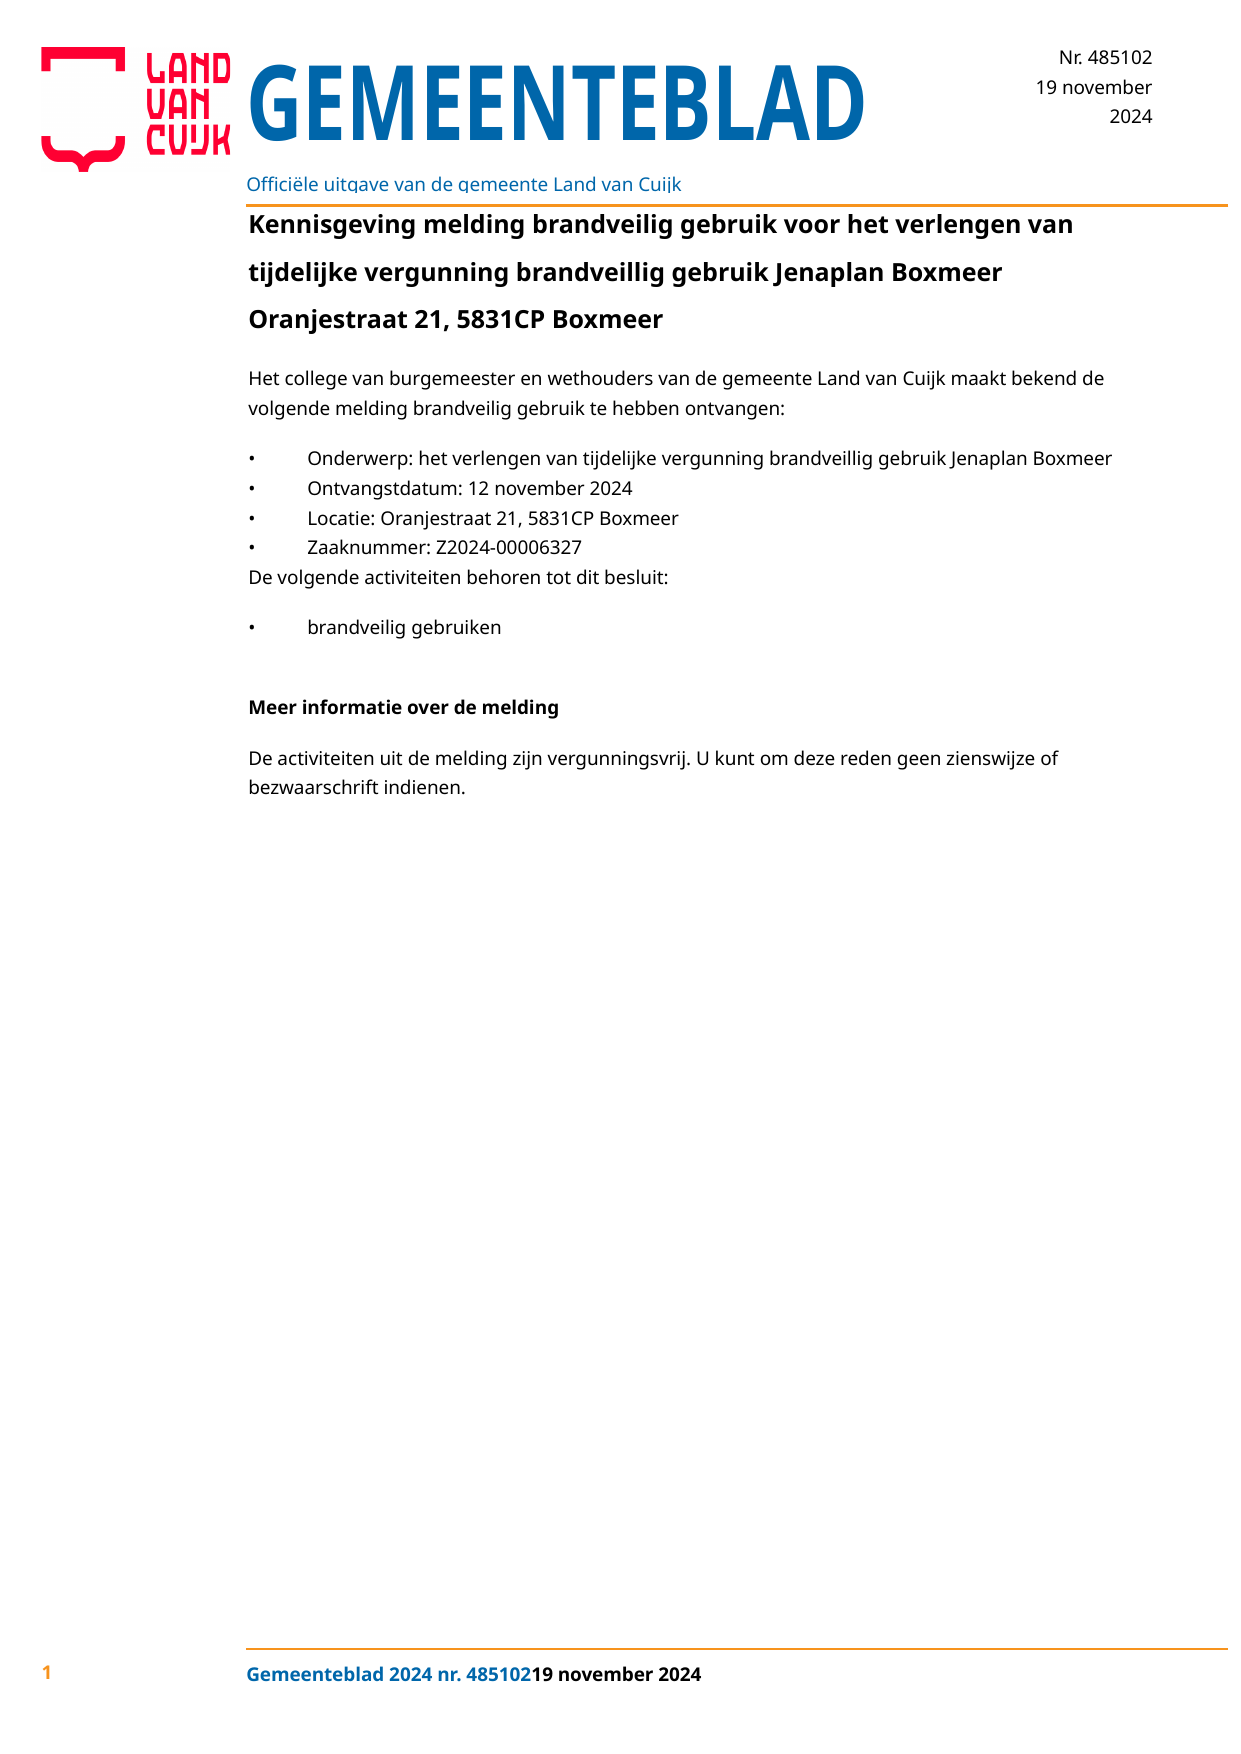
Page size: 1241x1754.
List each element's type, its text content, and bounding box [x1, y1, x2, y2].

text De volgende activiteiten behoren tot dit besluit: [248, 564, 1152, 589]
list Ontvangstdatum: 12 november 2024 [248, 475, 1152, 501]
text Het college van burgemeester en wethouders van de gemeente Land van Cuijk maakt bekend de volgende melding brandveilig gebruik te hebben ontvangen: [248, 366, 1152, 421]
list brandveilig gebruiken [248, 614, 1152, 640]
text De activiteiten uit de melding zijn vergunningsvrij. U kunt om deze reden geen zienswijze of bezwaarschrift indienen. [248, 745, 1152, 800]
list Locatie: Oranjestraat 21, 5831CP Boxmeer [248, 505, 1152, 530]
list Onderwerp: het verlengen van tijdelijke vergunning brandveillig gebruik Jenaplan Boxmeer [248, 446, 1152, 471]
text Kennisgeving melding brandveilig gebruik voor het verlengen van tijdelijke vergunning brandveillig gebruik Jenaplan Boxmeer Oranjestraat 21, 5831CP Boxmeer [248, 207, 1152, 336]
text Meer informatie over de melding [248, 694, 1152, 720]
picture [41, 47, 231, 172]
list Zaaknummer: Z2024-00006327 [248, 534, 1152, 560]
